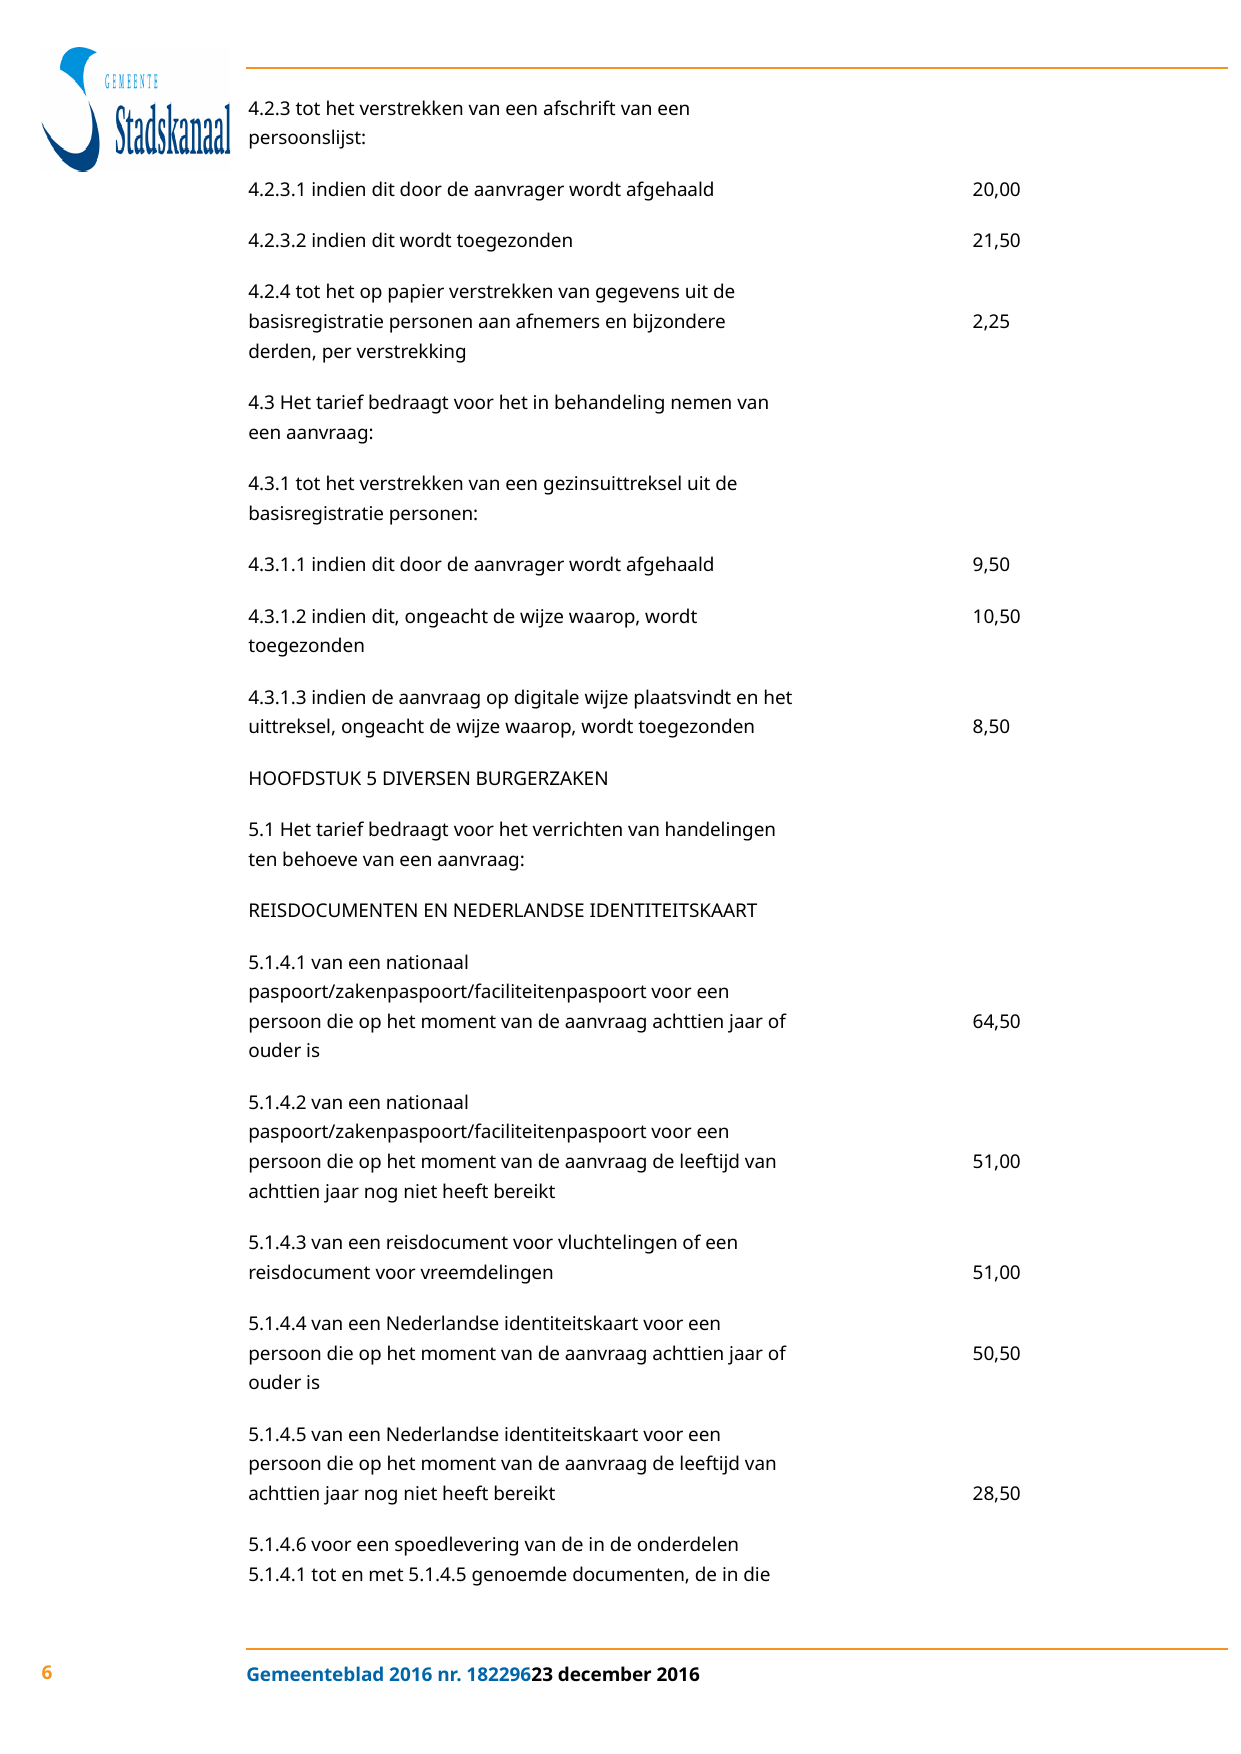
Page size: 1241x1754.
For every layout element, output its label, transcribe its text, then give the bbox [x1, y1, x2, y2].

table_cell [248, 1395, 793, 1421]
table_cell [793, 1395, 972, 1421]
table_cell 5.1.4.2 van een nationaal paspoort/zakenpaspoort/faciliteitenpaspoort voor een persoon die op het moment van de aanvraag de leeftijd van achttien jaar nog niet heeft bereikt [248, 1089, 793, 1204]
table_cell [973, 1204, 1152, 1229]
table_cell 5.1.4.3 van een reisdocument voor vluchtelingen of een reisdocument voor vreemdelingen [248, 1229, 793, 1285]
table_cell 4.3.1.1 indien dit door de aanvrager wordt afgehaald [248, 551, 793, 577]
table_cell [248, 1204, 793, 1229]
table_cell [973, 202, 1152, 227]
table_cell [793, 526, 972, 551]
table_cell [248, 872, 793, 897]
table_cell [793, 95, 972, 150]
table_cell [793, 739, 972, 765]
table_cell 51,00 [973, 1089, 1152, 1204]
table_cell [973, 658, 1152, 684]
table_cell [248, 150, 793, 176]
table_cell [973, 253, 1152, 279]
table_cell [248, 739, 793, 765]
table_cell [793, 949, 972, 1063]
table_cell 4.3 Het tarief bedraagt voor het in behandeling nemen van een aanvraag: [248, 389, 793, 445]
table_cell 64,50 [973, 949, 1152, 1063]
table_cell [248, 1506, 793, 1532]
table_cell [248, 658, 793, 684]
table_cell [793, 872, 972, 897]
table_cell [793, 176, 972, 202]
table_cell [793, 1089, 972, 1204]
table_cell 4.2.3 tot het verstrekken van een afschrift van een persoonslijst: [248, 95, 793, 150]
table_cell [248, 1285, 793, 1310]
table_cell [793, 389, 972, 445]
table_cell 5.1.4.4 van een Nederlandse identiteitskaart voor een persoon die op het moment van de aanvraag achttien jaar of ouder is [248, 1310, 793, 1395]
table_cell [973, 739, 1152, 765]
table_cell 20,00 [973, 176, 1152, 202]
table_cell 21,50 [973, 227, 1152, 253]
table_cell 51,00 [973, 1229, 1152, 1285]
table_cell [248, 577, 793, 603]
table_cell [973, 95, 1152, 150]
table_cell [793, 253, 972, 279]
table_cell [973, 577, 1152, 603]
table_cell 5.1.4.6 voor een spoedlevering van de in de onderdelen 5.1.4.1 tot en met 5.1.4.5 genoemde documenten, de in die [248, 1532, 793, 1587]
table_cell [793, 1532, 972, 1587]
table_cell [973, 791, 1152, 816]
table_cell [793, 791, 972, 816]
table_cell [793, 577, 972, 603]
table_cell [793, 150, 972, 176]
table_cell [793, 684, 972, 739]
table_cell [793, 765, 972, 791]
table_cell [793, 1285, 972, 1310]
table_cell [973, 526, 1152, 551]
table_cell [793, 923, 972, 949]
table_cell 4.2.4 tot het op papier verstrekken van gegevens uit de basisregistratie personen aan afnemers en bijzondere derden, per verstrekking [248, 279, 793, 364]
table_cell [793, 1506, 972, 1532]
picture [41, 47, 231, 172]
table_cell 4.3.1.2 indien dit, ongeacht de wijze waarop, wordt toegezonden [248, 603, 793, 658]
table_cell 4.2.3.2 indien dit wordt toegezonden [248, 227, 793, 253]
table_cell 5.1.4.5 van een Nederlandse identiteitskaart voor een persoon die op het moment van de aanvraag de leeftijd van achttien jaar nog niet heeft bereikt [248, 1421, 793, 1506]
table_cell [793, 1064, 972, 1089]
table_cell [248, 526, 793, 551]
table_cell [973, 1395, 1152, 1421]
table_cell 9,50 [973, 551, 1152, 577]
table_cell [793, 603, 972, 658]
table_cell [793, 279, 972, 364]
table_cell [793, 445, 972, 470]
table_cell [793, 227, 972, 253]
table_cell 4.3.1 tot het verstrekken van een gezinsuittreksel uit de basisregistratie personen: [248, 470, 793, 526]
table_cell 50,50 [973, 1310, 1152, 1395]
table_cell [973, 1506, 1152, 1532]
table_cell 4.2.3.1 indien dit door de aanvrager wordt afgehaald [248, 176, 793, 202]
table_cell [973, 1064, 1152, 1089]
table_cell [793, 898, 972, 923]
table_cell [248, 445, 793, 470]
table_cell [973, 872, 1152, 897]
table_cell 8,50 [973, 684, 1152, 739]
table_cell [793, 1421, 972, 1506]
table_cell [793, 1310, 972, 1395]
table_cell [248, 253, 793, 279]
table_cell [973, 898, 1152, 923]
table_cell [793, 1204, 972, 1229]
table_cell 2,25 [973, 279, 1152, 364]
table_cell 5.1 Het tarief bedraagt voor het verrichten van handelingen ten behoeve van een aanvraag: [248, 816, 793, 872]
table_cell [973, 923, 1152, 949]
table_cell 5.1.4.1 van een nationaal paspoort/zakenpaspoort/faciliteitenpaspoort voor een persoon die op het moment van de aanvraag achttien jaar of ouder is [248, 949, 793, 1063]
table_cell [248, 791, 793, 816]
table_cell [973, 364, 1152, 389]
table_cell [973, 389, 1152, 445]
table_cell [973, 150, 1152, 176]
table_cell 4.3.1.3 indien de aanvraag op digitale wijze plaatsvindt en het uittreksel, ongeacht de wijze waarop, wordt toegezonden [248, 684, 793, 739]
table_cell [248, 364, 793, 389]
table_cell [793, 816, 972, 872]
table_cell REISDOCUMENTEN EN NEDERLANDSE IDENTITEITSKAART [248, 898, 793, 923]
table_cell [973, 765, 1152, 791]
table_cell [793, 202, 972, 227]
table_cell [973, 445, 1152, 470]
table_cell [248, 923, 793, 949]
table_cell [973, 816, 1152, 872]
table_cell [248, 1064, 793, 1089]
table_cell [973, 470, 1152, 526]
table_cell [793, 1229, 972, 1285]
table_cell [793, 470, 972, 526]
table_cell [248, 202, 793, 227]
table_cell [973, 1532, 1152, 1587]
table_cell HOOFDSTUK 5 DIVERSEN BURGERZAKEN [248, 765, 793, 791]
table_cell [973, 1285, 1152, 1310]
table_cell 28,50 [973, 1421, 1152, 1506]
table_cell [793, 658, 972, 684]
table_cell [793, 364, 972, 389]
table_cell [793, 551, 972, 577]
table_cell 10,50 [973, 603, 1152, 658]
